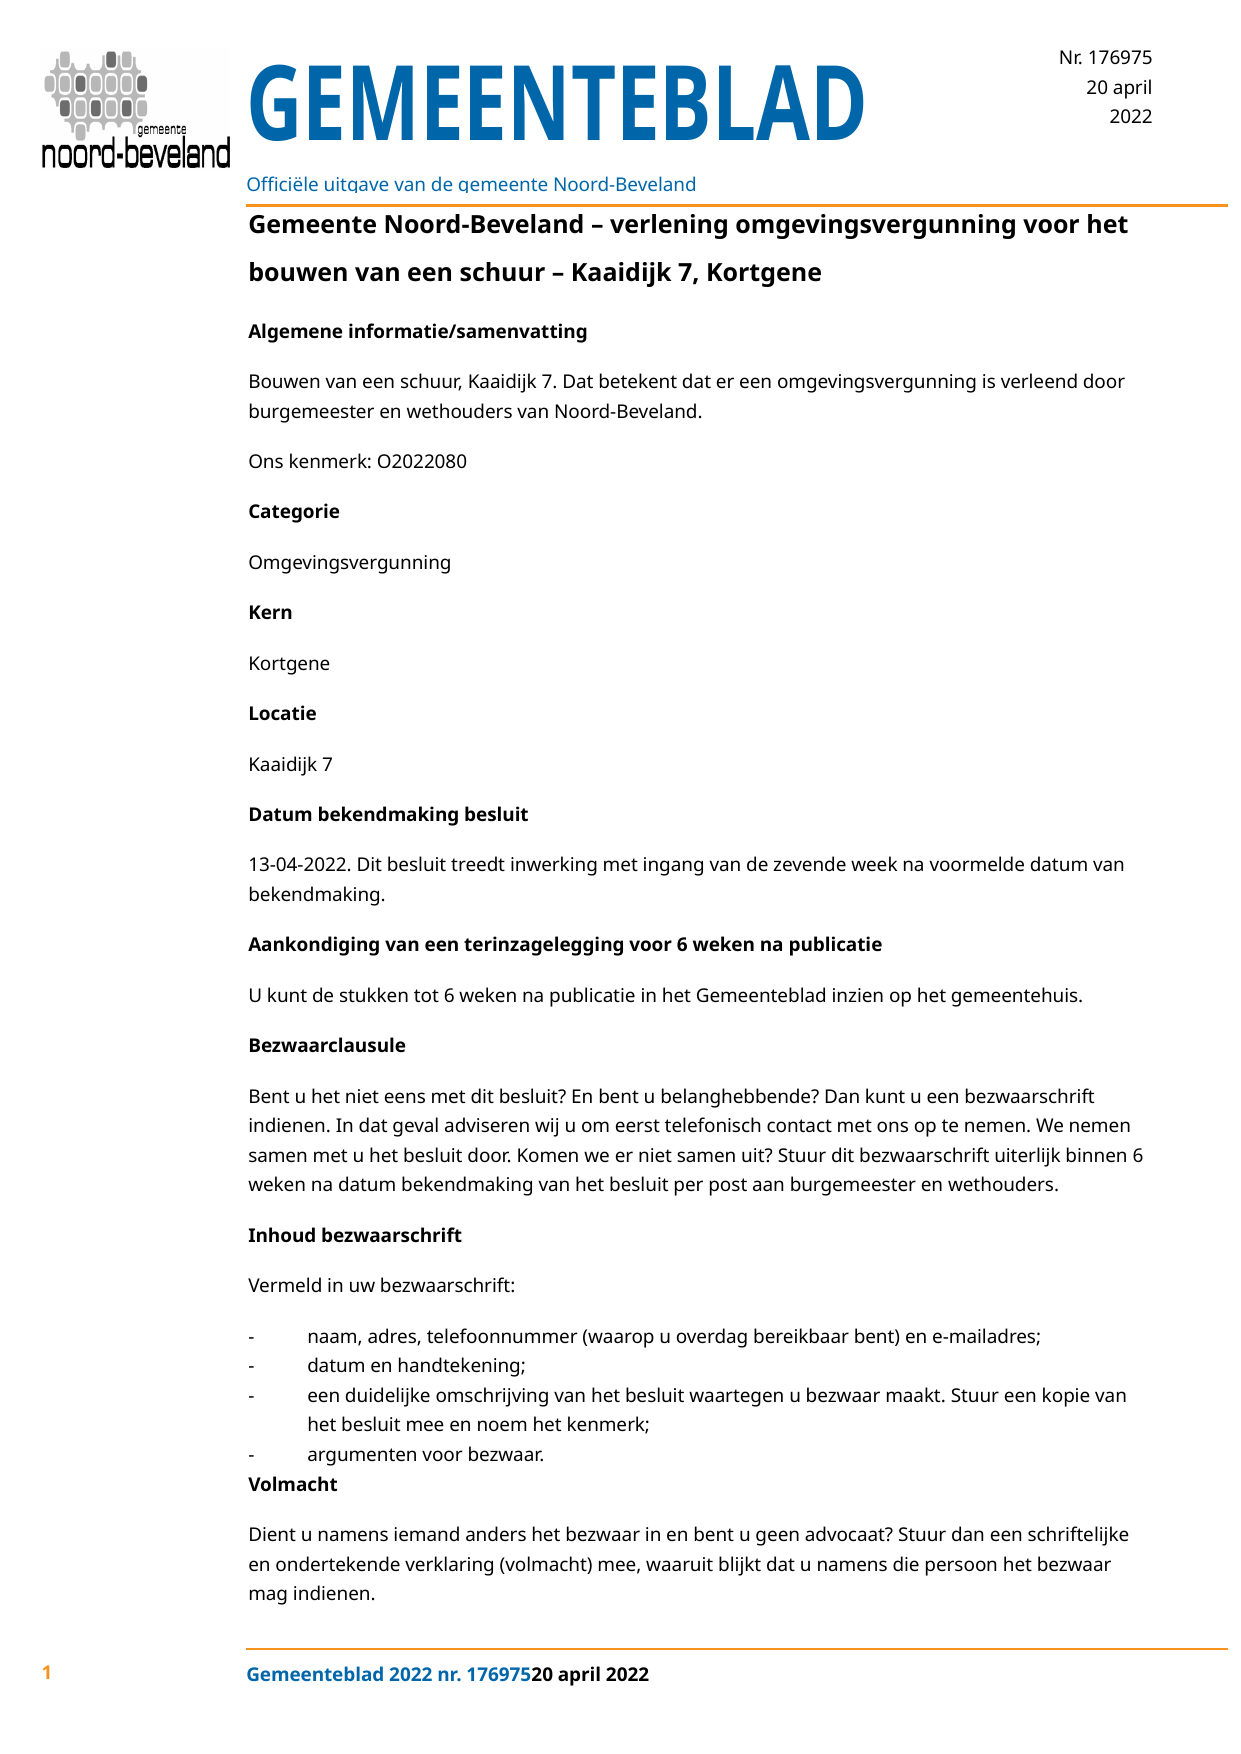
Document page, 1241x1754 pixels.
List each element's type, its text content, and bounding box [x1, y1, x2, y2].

picture [41, 47, 231, 172]
list naam, adres, telefoonnummer (waarop u overdag bereikbaar bent) en e-mailadres; [248, 1323, 1152, 1349]
text Aankondiging van een terinzagelegging voor 6 weken na publicatie [248, 932, 1152, 957]
text Dient u namens iemand anders het bezwaar in en bent u geen advocaat? Stuur dan een schriftelijke en ondertekende verklaring (volmacht) mee, waaruit blijkt dat u namens die persoon het bezwaar mag indienen. [248, 1521, 1152, 1606]
text 13-04-2022. Dit besluit treedt inwerking met ingang van de zevende week na voormelde datum van bekendmaking. [248, 852, 1152, 907]
text Ons kenmerk: O2022080 [248, 448, 1152, 474]
text Bezwaarclausule [248, 1032, 1152, 1058]
text Categorie [248, 499, 1152, 524]
text Locatie [248, 700, 1152, 726]
text Bent u het niet eens met dit besluit? En bent u belanghebbende? Dan kunt u een bezwaarschrift indienen. In dat geval adviseren wij u om eerst telefonisch contact met ons op te nemen. We nemen samen met u het besluit door. Komen we er niet samen uit? Stuur dit bezwaarschrift uiterlijk binnen 6 weken na datum bekendmaking van het besluit per post aan burgemeester en wethouders. [248, 1083, 1152, 1197]
text Datum bekendmaking besluit [248, 801, 1152, 827]
text Gemeente Noord-Beveland – verlening omgevingsvergunning voor het bouwen van een schuur – Kaaidijk 7, Kortgene [248, 207, 1152, 288]
text Kern [248, 599, 1152, 625]
text U kunt de stukken tot 6 weken na publicatie in het Gemeenteblad inzien op het gemeentehuis. [248, 982, 1152, 1008]
list datum en handtekening; [248, 1352, 1152, 1378]
text Vermeld in uw bezwaarschrift: [248, 1272, 1152, 1298]
text Algemene informatie/samenvatting [248, 318, 1152, 344]
text Volmacht [248, 1471, 1152, 1497]
text Bouwen van een schuur, Kaaidijk 7. Dat betekent dat er een omgevingsvergunning is verleend door burgemeester en wethouders van Noord-Beveland. [248, 368, 1152, 424]
list een duidelijke omschrijving van het besluit waartegen u bezwaar maakt. Stuur een kopie van het besluit mee en noem het kenmerk; [248, 1382, 1152, 1437]
list argumenten voor bezwaar. [248, 1441, 1152, 1467]
text Inhoud bezwaarschrift [248, 1222, 1152, 1248]
text Omgevingsvergunning [248, 549, 1152, 575]
text Kortgene [248, 650, 1152, 676]
text Kaaidijk 7 [248, 751, 1152, 777]
